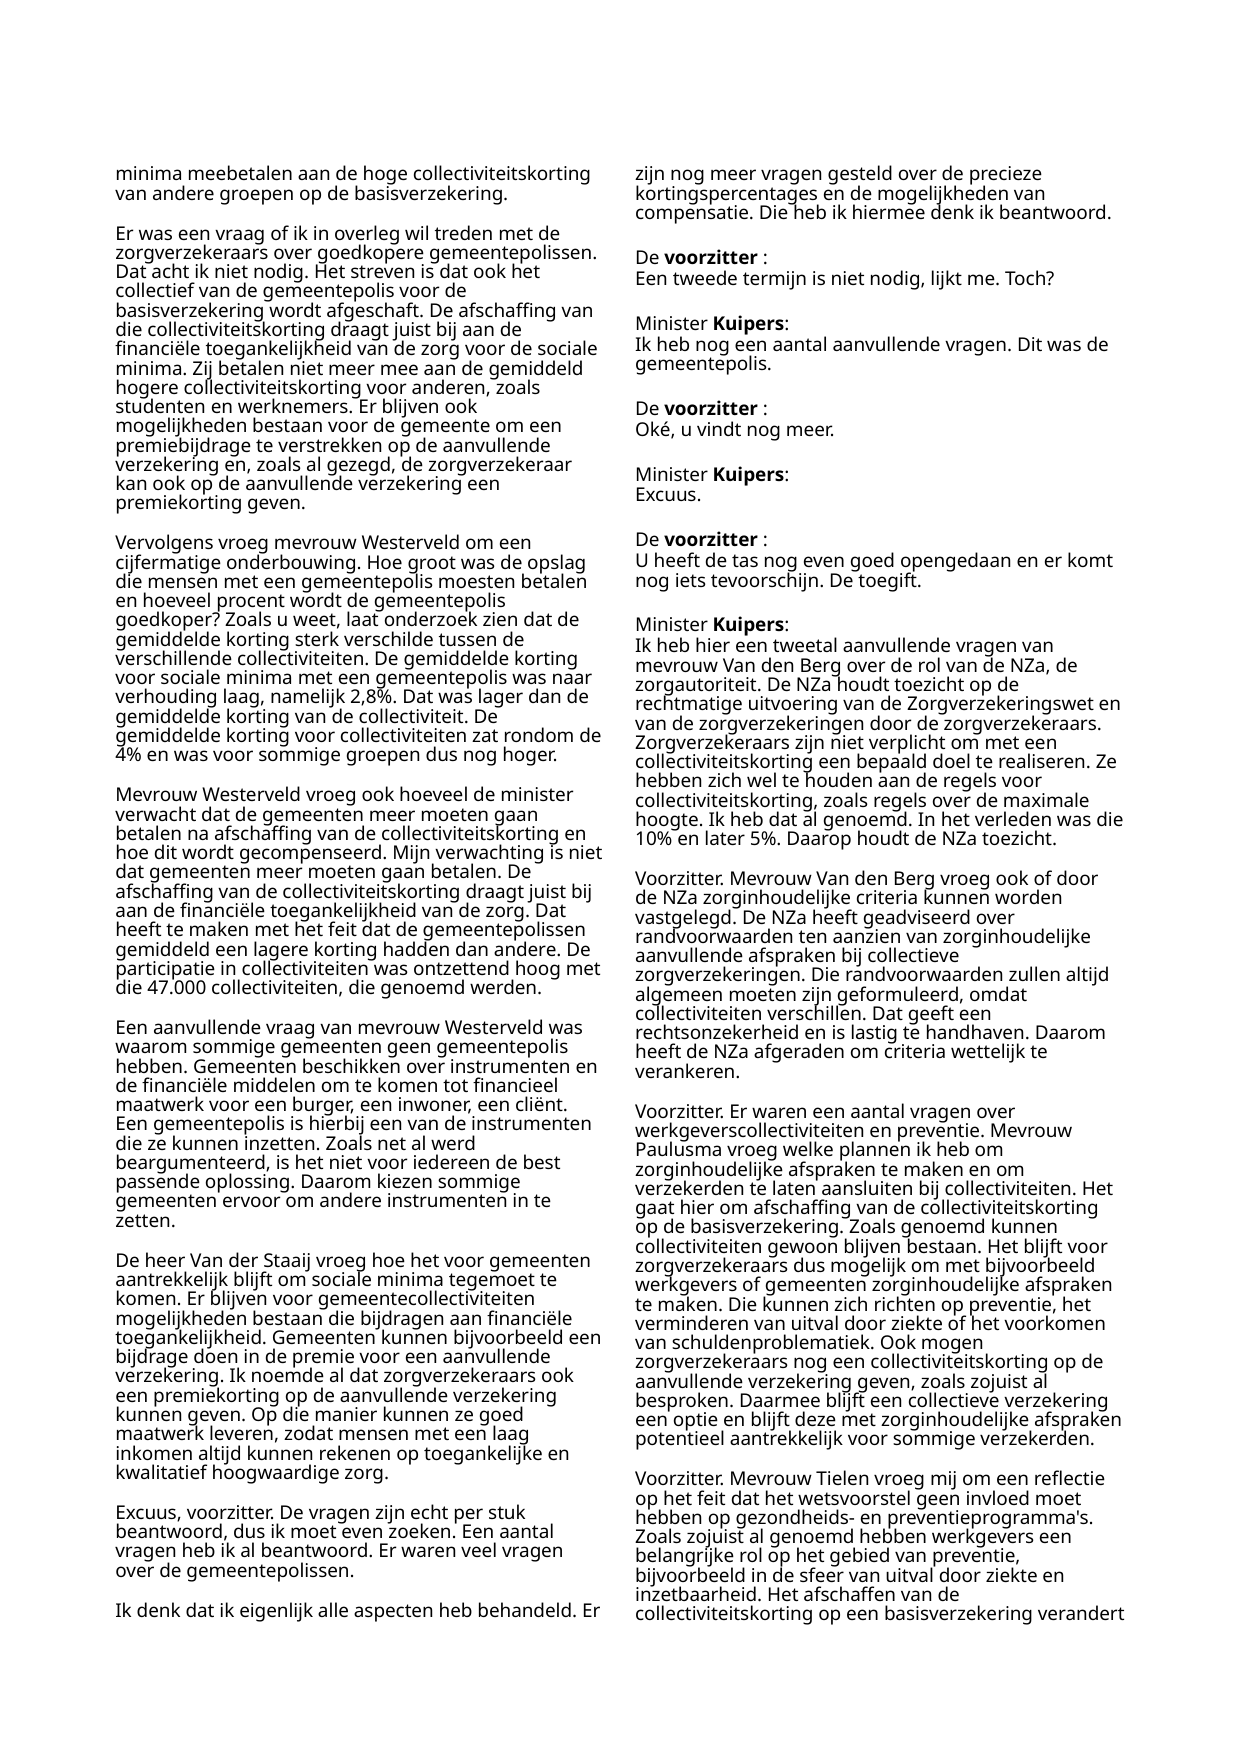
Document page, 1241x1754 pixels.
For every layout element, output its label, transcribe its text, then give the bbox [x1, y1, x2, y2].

text Ik heb nog een aantal aanvullende vragen. Dit was de gemeentepolis. [635, 336, 1125, 374]
text Voorzitter. Er waren een aantal vragen over werkgeverscollectiviteiten en preventie. Mevrouw Paulusma vroeg welke plannen ik heb om zorginhoudelijke afspraken te maken en om verzekerden te laten aansluiten bij collectiviteiten. Het gaat hier om afschaffing van de collectiviteitskorting op de basisverzekering. Zoals genoemd kunnen collectiviteiten gewoon blijven bestaan. Het blijft voor zorgverzekeraars dus mogelijk om met bijvoorbeeld werkgevers of gemeenten zorginhoudelijke afspraken te maken. Die kunnen zich richten op preventie, het verminderen van uitval door ziekte of het voorkomen van schuldenproblematiek. Ook mogen zorgverzekeraars nog een collectiviteitskorting op de aanvullende verzekering geven, zoals zojuist al besproken. Daarmee blijft een collectieve verzekering een optie en blijft deze met zorginhoudelijke afspraken potentieel aantrekkelijk voor sommige verzekerden. [635, 1103, 1125, 1450]
text De voorzitter : [635, 395, 1125, 421]
text U heeft de tas nog even goed opengedaan en er komt nog iets tevoorschijn. De toegift. [635, 552, 1125, 591]
text Excuus, voorzitter. De vragen zijn echt per stuk beantwoord, dus ik moet even zoeken. Een aantal vragen heb ik al beantwoord. Er waren veel vragen over de gemeentepolissen. [115, 1504, 605, 1581]
text Minister Kuipers: [635, 612, 1125, 637]
text Minister Kuipers: [635, 310, 1125, 336]
text Ik denk dat ik eigenlijk alle aspecten heb behandeld. Er [115, 1602, 605, 1621]
text Vervolgens vroeg mevrouw Westerveld om een cijfermatige onderbouwing. Hoe groot was de opslag die mensen met een gemeentepolis moesten betalen en hoeveel procent wordt de gemeentepolis goedkoper? Zoals u weet, laat onderzoek zien dat de gemiddelde korting sterk verschilde tussen de verschillende collectiviteiten. De gemiddelde korting voor sociale minima met een gemeentepolis was naar verhouding laag, namelijk 2,8%. Dat was lager dan de gemiddelde korting van de collectiviteit. De gemiddelde korting voor collectiviteiten zat rondom de 4% en was voor sommige groepen dus nog hoger. [115, 534, 605, 766]
text zijn nog meer vragen gesteld over de precieze kortingspercentages en de mogelijkheden van compensatie. Die heb ik hiermee denk ik beantwoord. [635, 165, 1125, 223]
text Er was een vraag of ik in overleg wil treden met de zorgverzekeraars over goedkopere gemeentepolissen. Dat acht ik niet nodig. Het streven is dat ook het collectief van de gemeentepolis voor de basisverzekering wordt afgeschaft. De afschaffing van die collectiviteitskorting draagt juist bij aan de financiële toegankelijkheid van de zorg voor de sociale minima. Zij betalen niet meer mee aan de gemiddeld hogere collectiviteitskorting voor anderen, zoals studenten en werknemers. Er blijven ook mogelijkheden bestaan voor de gemeente om een premiebijdrage te verstrekken op de aanvullende verzekering en, zoals al gezegd, de zorgverzekeraar kan ook op de aanvullende verzekering een premiekorting geven. [115, 224, 605, 514]
text De voorzitter : [635, 527, 1125, 552]
text Ik heb hier een tweetal aanvullende vragen van mevrouw Van den Berg over de rol van de NZa, de zorgautoriteit. De NZa houdt toezicht op de rechtmatige uitvoering van de Zorgverzekeringswet en van de zorgverzekeringen door de zorgverzekeraars. Zorgverzekeraars zijn niet verplicht om met een collectiviteitskorting een bepaald doel te realiseren. Ze hebben zich wel te houden aan de regels voor collectiviteitskorting, zoals regels over de maximale hoogte. Ik heb dat al genoemd. In het verleden was die 10% en later 5%. Daarop houdt de NZa toezicht. [635, 637, 1125, 849]
text De voorzitter : [635, 244, 1125, 270]
text Mevrouw Westerveld vroeg ook hoeveel de minister verwacht dat de gemeenten meer moeten gaan betalen na afschaffing van de collectiviteitskorting en hoe dit wordt gecompenseerd. Mijn verwachting is niet dat gemeenten meer moeten gaan betalen. De afschaffing van de collectiviteitskorting draagt juist bij aan de financiële toegankelijkheid van de zorg. Dat heeft te maken met het feit dat de gemeentepolissen gemiddeld een lagere korting hadden dan andere. De participatie in collectiviteiten was ontzettend hoog met die 47.000 collectiviteiten, die genoemd werden. [115, 786, 605, 998]
text Minister Kuipers: [635, 461, 1125, 486]
text Excuus. [635, 486, 1125, 506]
text Voorzitter. Mevrouw Van den Berg vroeg ook of door de NZa zorginhoudelijke criteria kunnen worden vastgelegd. De NZa heeft geadviseerd over randvoorwaarden ten aanzien van zorginhoudelijke aanvullende afspraken bij collectieve zorgverzekeringen. Die randvoorwaarden zullen altijd algemeen moeten zijn geformuleerd, omdat collectiviteiten verschillen. Dat geeft een rechtsonzekerheid en is lastig te handhaven. Daarom heeft de NZa afgeraden om criteria wettelijk te verankeren. [635, 870, 1125, 1082]
text minima meebetalen aan de hoge collectiviteitskorting van andere groepen op de basisverzekering. [115, 165, 605, 204]
text De heer Van der Staaij vroeg hoe het voor gemeenten aantrekkelijk blijft om sociale minima tegemoet te komen. Er blijven voor gemeentecollectiviteiten mogelijkheden bestaan die bijdragen aan financiële toegankelijkheid. Gemeenten kunnen bijvoorbeeld een bijdrage doen in de premie voor een aanvullende verzekering. Ik noemde al dat zorgverzekeraars ook een premiekorting op de aanvullende verzekering kunnen geven. Op die manier kunnen ze goed maatwerk leveren, zodat mensen met een laag inkomen altijd kunnen rekenen op toegankelijke en kwalitatief hoogwaardige zorg. [115, 1252, 605, 1483]
text Een tweede termijn is niet nodig, lijkt me. Toch? [635, 270, 1125, 289]
text Oké, u vindt nog meer. [635, 421, 1125, 440]
text Een aanvullende vraag van mevrouw Westerveld was waarom sommige gemeenten geen gemeentepolis hebben. Gemeenten beschikken over instrumenten en de financiële middelen om te komen tot financieel maatwerk voor een burger, een inwoner, een cliënt. Een gemeentepolis is hierbij een van de instrumenten die ze kunnen inzetten. Zoals net al werd beargumenteerd, is het niet voor iedereen de best passende oplossing. Daarom kiezen sommige gemeenten ervoor om andere instrumenten in te zetten. [115, 1019, 605, 1231]
text Voorzitter. Mevrouw Tielen vroeg mij om een reflectie op het feit dat het wetsvoorstel geen invloed moet hebben op gezondheids- en preventieprogramma's. Zoals zojuist al genoemd hebben werkgevers een belangrijke rol op het gebied van preventie, bijvoorbeeld in de sfeer van uitval door ziekte en inzetbaarheid. Het afschaffen van de collectiviteitskorting op een basisverzekering verandert [635, 1470, 1125, 1624]
